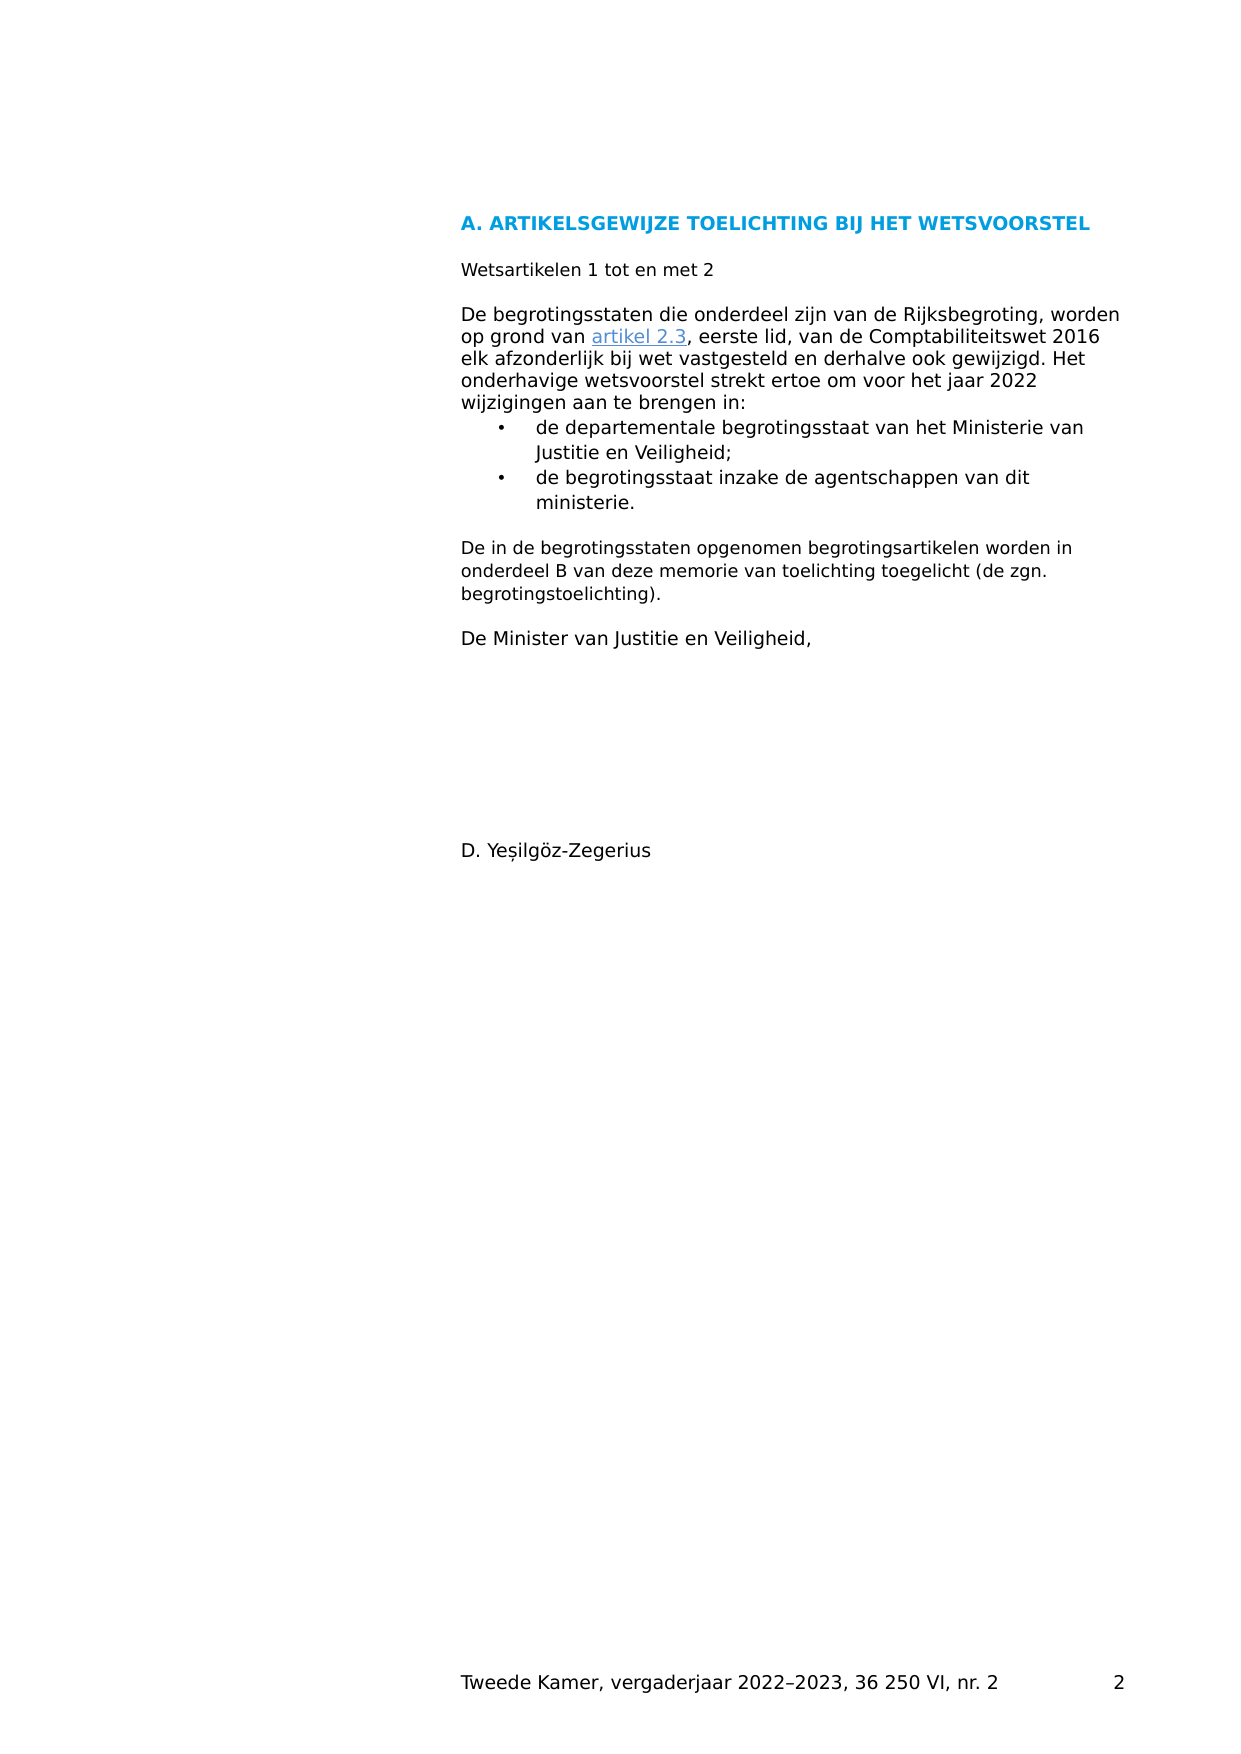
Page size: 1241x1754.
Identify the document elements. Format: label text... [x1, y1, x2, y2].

list de departementale begrotingsstaat van het Ministerie van Justitie en Veiligheid; [498, 414, 1125, 464]
text De Minister van Justitie en Veiligheid, [461, 628, 1125, 650]
title A. ARTIKELSGEWIJZE TOELICHTING BIJ HET WETSVOORSTEL [461, 213, 1125, 235]
text D. Yeșilgöz-Zegerius [461, 840, 1125, 862]
text De begrotingsstaten die onderdeel zijn van de Rijksbegroting, worden op grond van artikel 2.3, eerste lid, van de Comptabiliteitswet 2016 elk afzonderlijk bij wet vastgesteld en derhalve ook gewijzigd. Het onderhavige wetsvoorstel strekt ertoe om voor het jaar 2022 wijzigingen aan te brengen in: [461, 304, 1125, 414]
text Wetsartikelen 1 tot en met 2 [461, 258, 1125, 281]
list de begrotingsstaat inzake de agentschappen van dit ministerie. [498, 464, 1125, 514]
text De in de begrotingsstaten opgenomen begrotingsartikelen worden in onderdeel B van deze memorie van toelichting toegelicht (de zgn. begrotingstoelichting). [461, 536, 1125, 605]
